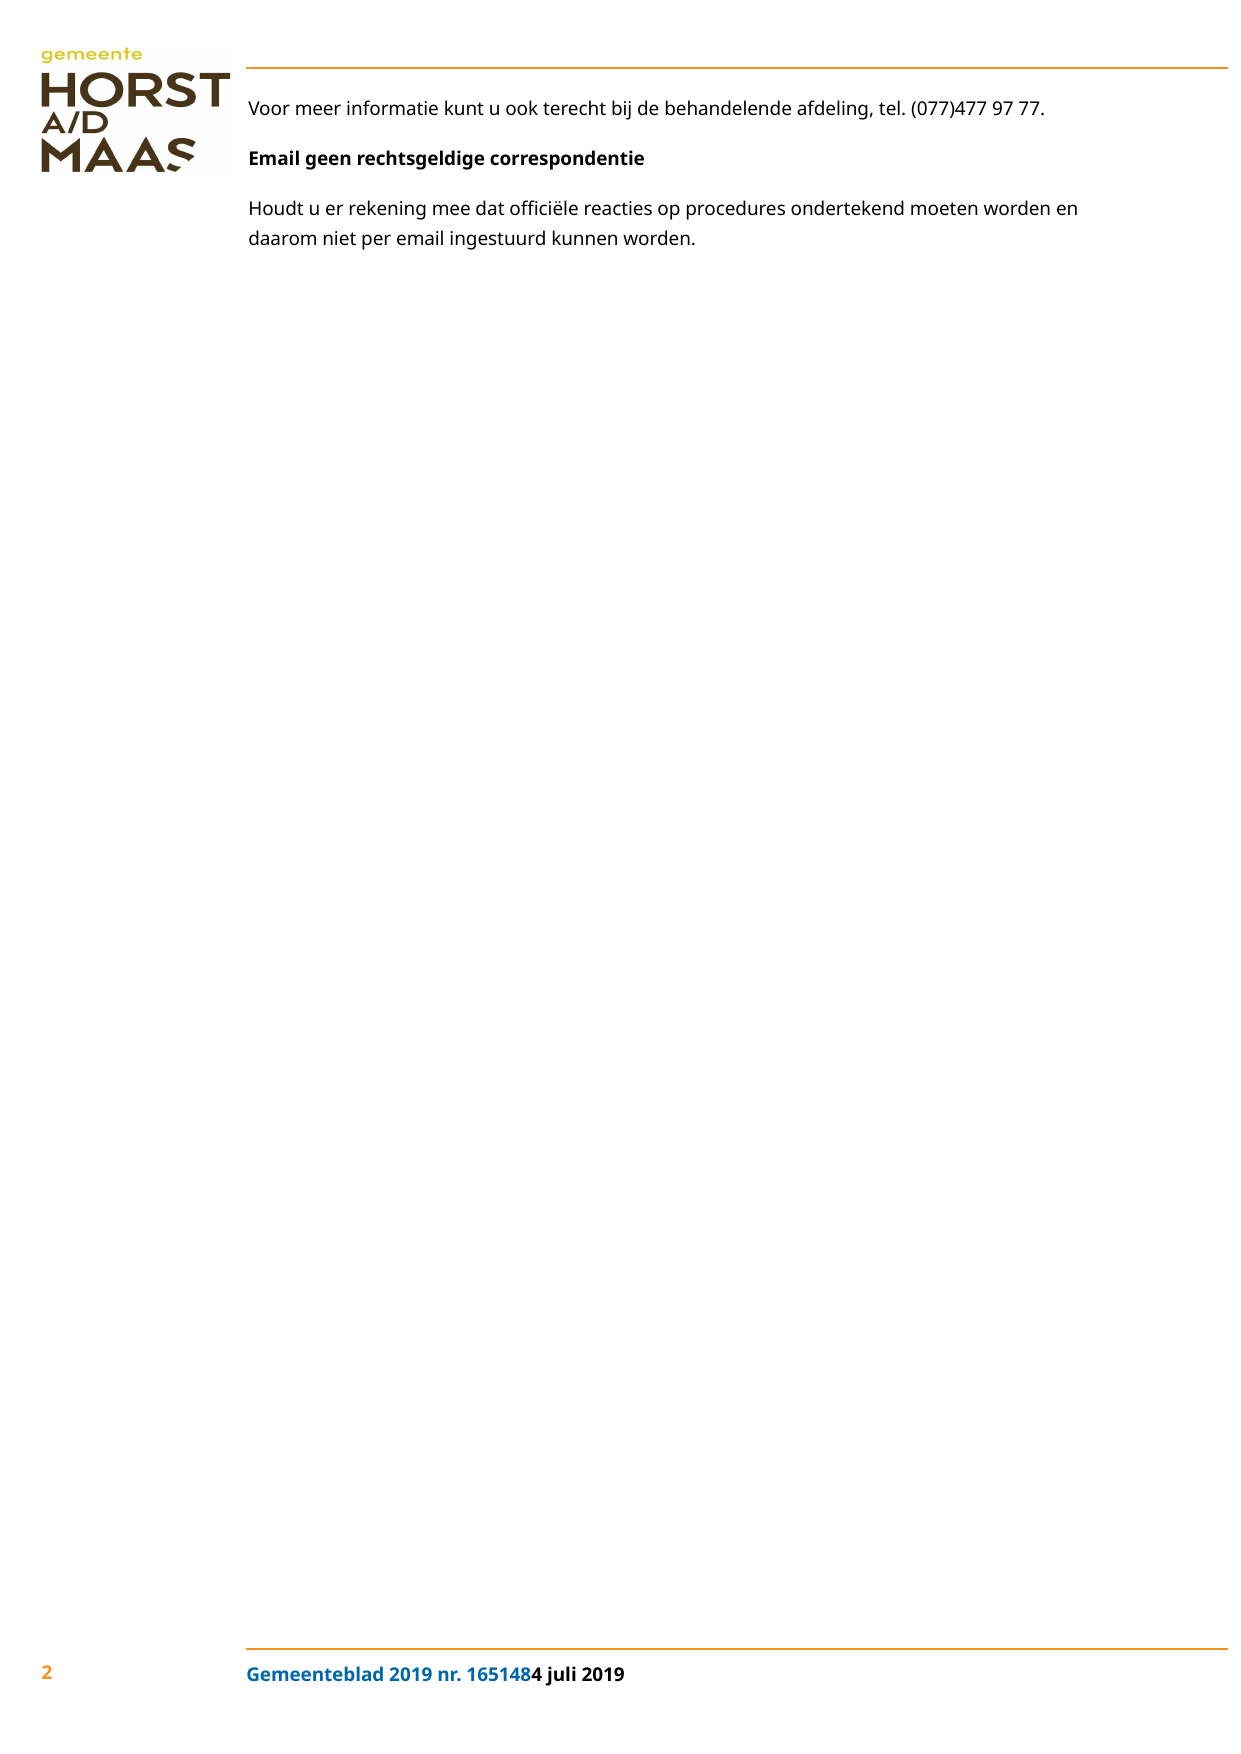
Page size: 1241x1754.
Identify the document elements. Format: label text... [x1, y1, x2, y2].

text Voor meer informatie kunt u ook terecht bij de behandelende afdeling, tel. (077)477 97 77. [248, 95, 1152, 121]
text Houdt u er rekening mee dat officiële reacties op procedures ondertekend moeten worden en daarom niet per email ingestuurd kunnen worden. [248, 196, 1152, 251]
text Email geen rechtsgeldige correspondentie [248, 145, 1152, 171]
picture [41, 47, 231, 172]
